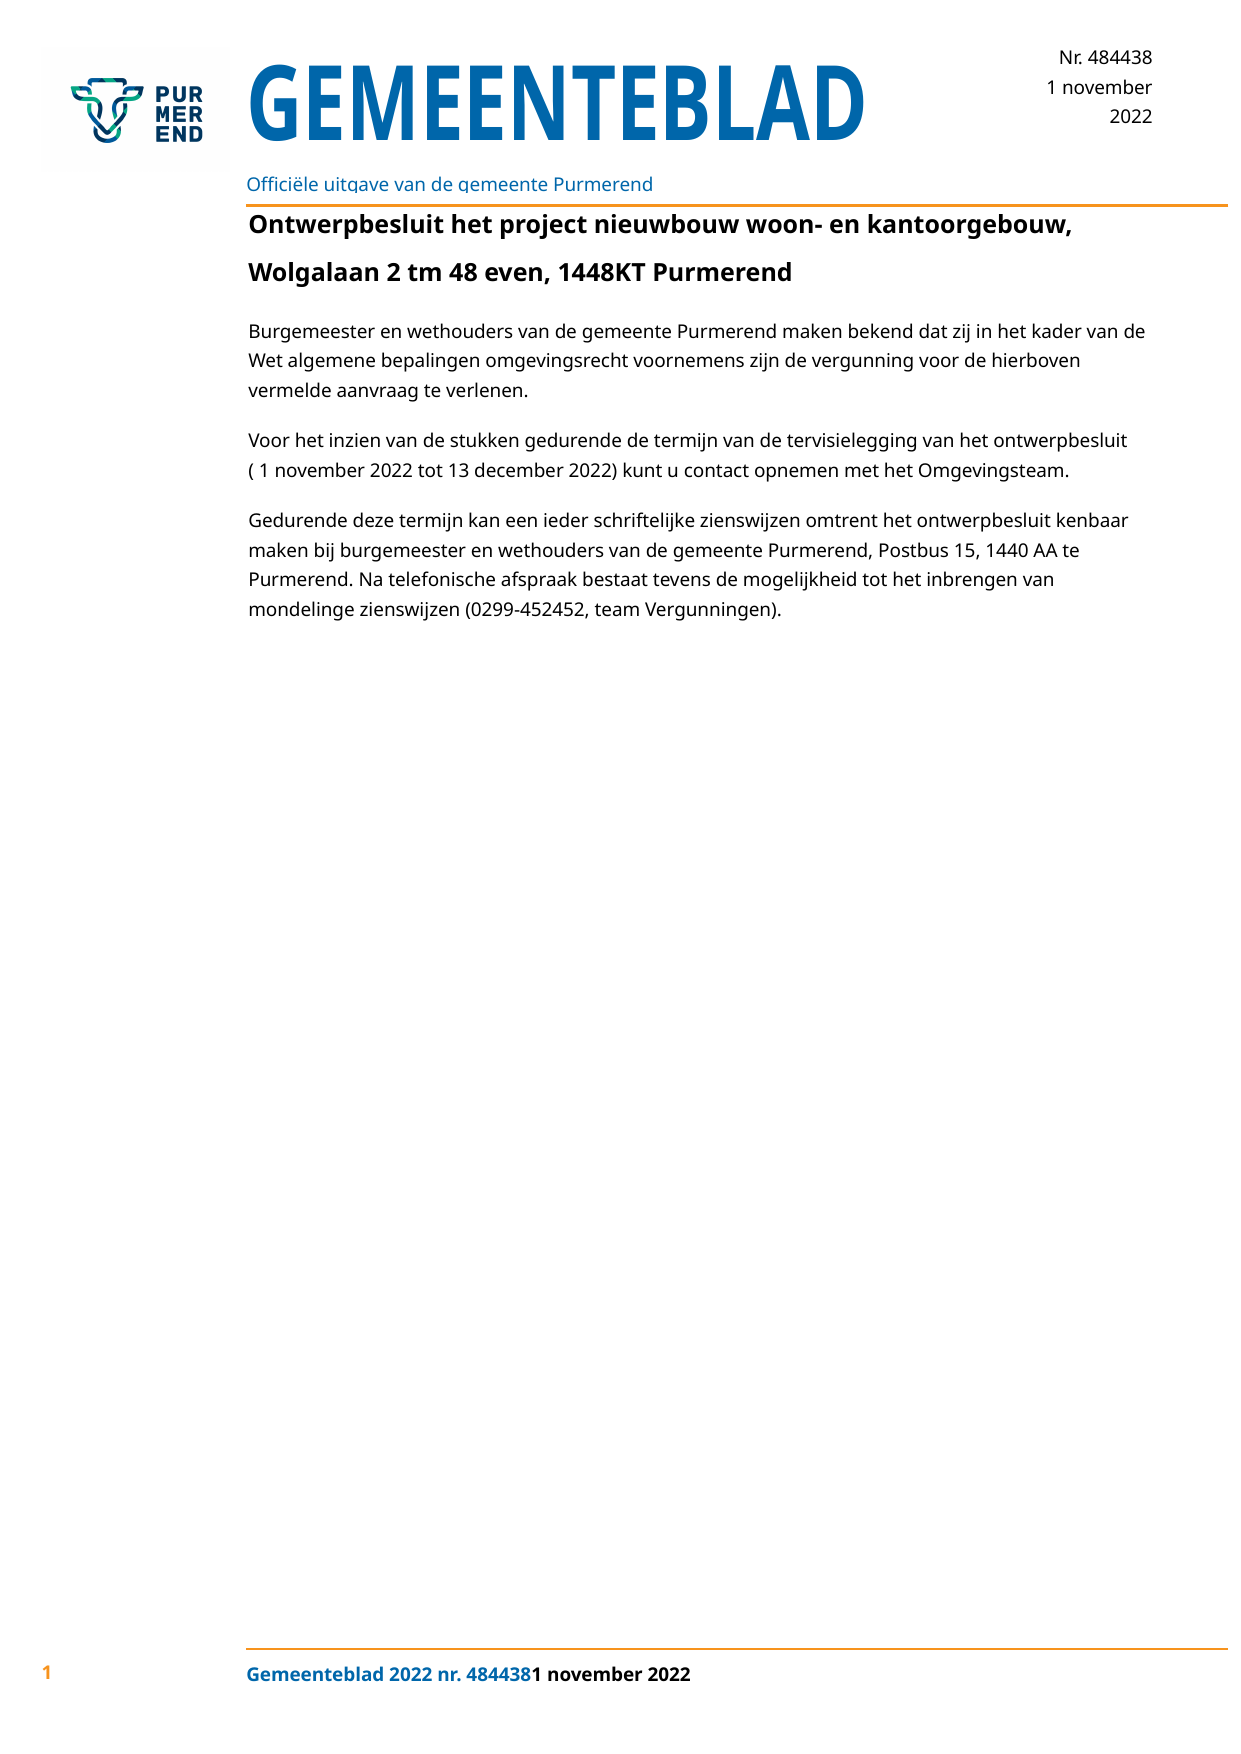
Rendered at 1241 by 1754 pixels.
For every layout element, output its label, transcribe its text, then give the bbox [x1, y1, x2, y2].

picture [41, 47, 231, 172]
text Ontwerpbesluit het project nieuwbouw woon- en kantoorgebouw, Wolgalaan 2 tm 48 even, 1448KT Purmerend [248, 207, 1152, 288]
text Burgemeester en wethouders van de gemeente Purmerend maken bekend dat zij in het kader van de Wet algemene bepalingen omgevingsrecht voornemens zijn de vergunning voor de hierboven vermelde aanvraag te verlenen. [248, 318, 1152, 403]
text Voor het inzien van de stukken gedurende de termijn van de tervisielegging van het ontwerpbesluit ( 1 november 2022 tot 13 december 2022) kunt u contact opnemen met het Omgevingsteam. [248, 427, 1152, 483]
text Gedurende deze termijn kan een ieder schriftelijke zienswijzen omtrent het ontwerpbesluit kenbaar maken bij burgemeester en wethouders van de gemeente Purmerend, Postbus 15, 1440 AA te Purmerend. Na telefonische afspraak bestaat tevens de mogelijkheid tot het inbrengen van mondelinge zienswijzen (0299-452452, team Vergunningen). [248, 507, 1152, 622]
